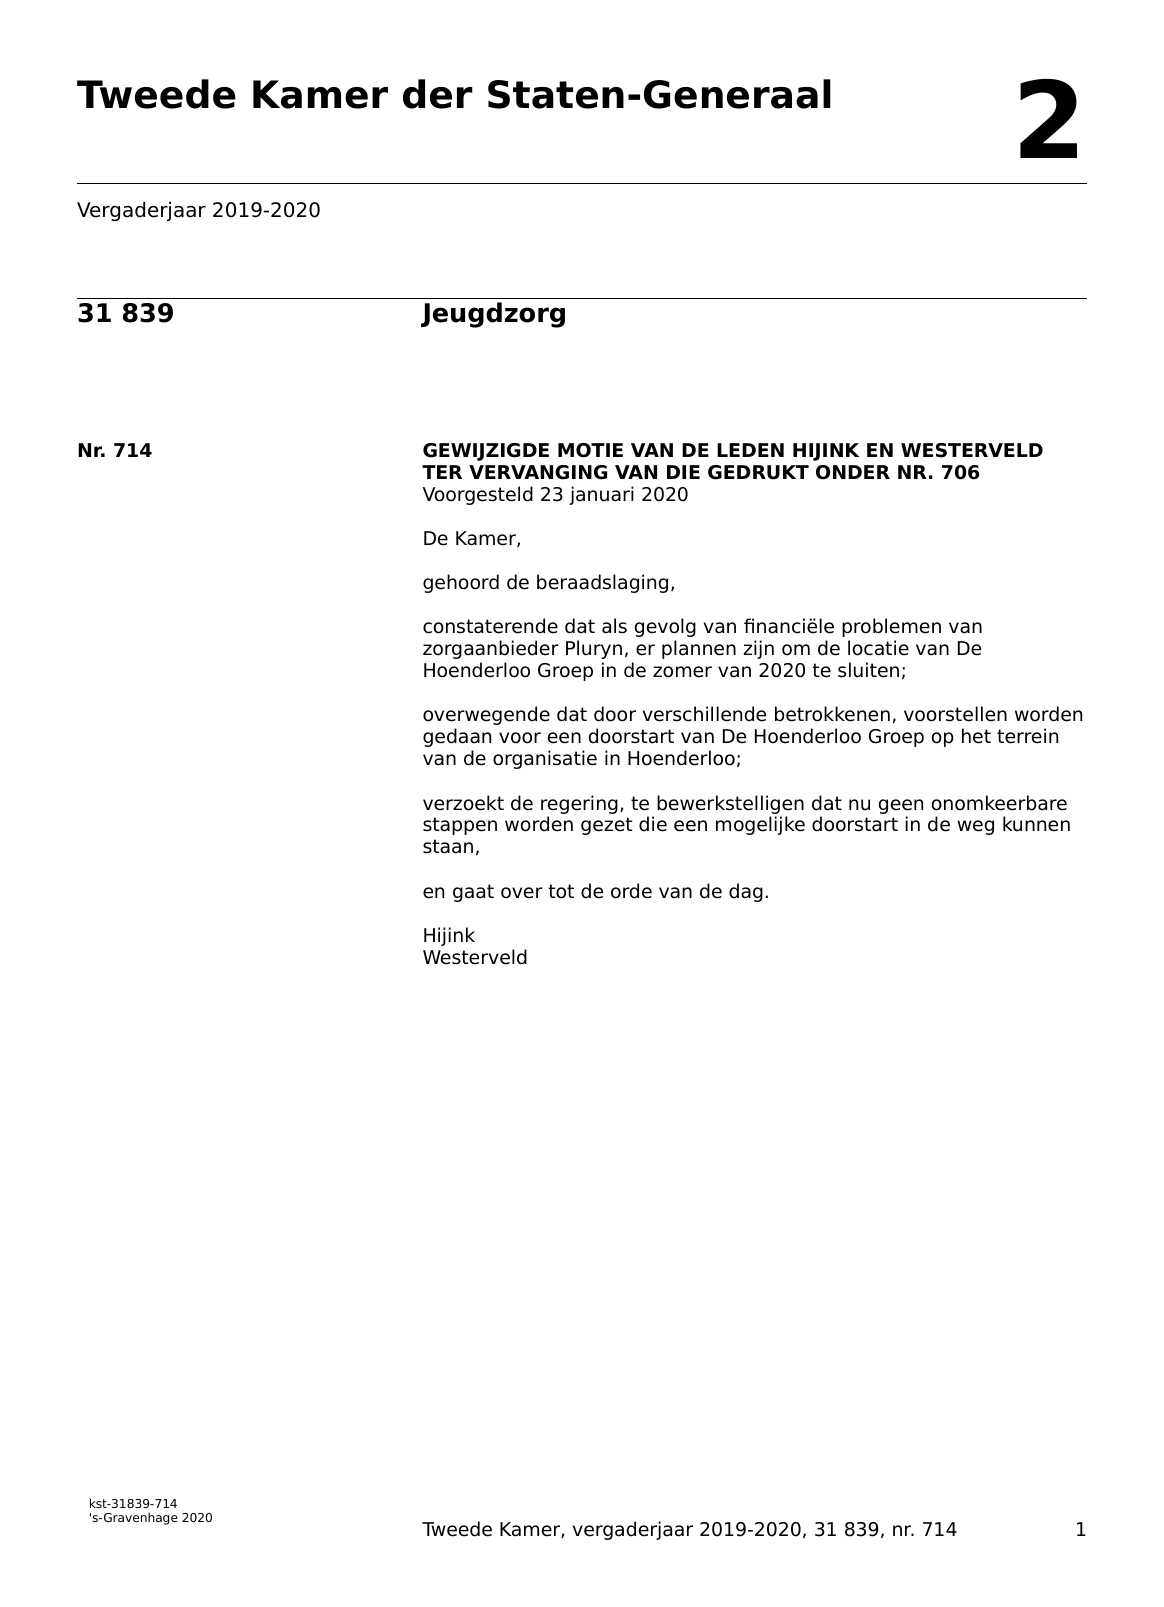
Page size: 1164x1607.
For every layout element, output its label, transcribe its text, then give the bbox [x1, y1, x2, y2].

text en gaat over tot de orde van de dag. [422, 881, 1087, 902]
text verzoekt de regering, te bewerkstelligen dat nu geen onomkeerbare stappen worden gezet die een mogelijke doorstart in de weg kunnen staan, [422, 792, 1087, 858]
text kst-31839-714 [88, 1497, 323, 1511]
text Hijink [422, 925, 1087, 947]
text Westerveld [422, 947, 1087, 969]
subtitle Nr. 714 GEWIJZIGDE MOTIE VAN DE LEDEN HIJINK EN WESTERVELD TER VERVANGING VAN DIE GEDRUKT ONDER NR. 706 [77, 440, 1087, 484]
table_header Tweede Kamer der Staten-Generaal [77, 59, 886, 183]
text Voorgesteld 23 januari 2020 [422, 484, 1087, 506]
text De Kamer, [422, 528, 1087, 550]
text constaterende dat als gevolg van financiële problemen van zorgaanbieder Pluryn, er plannen zijn om de locatie van De Hoenderloo Groep in de zomer van 2020 te sluiten; [422, 616, 1087, 682]
text overwegende dat door verschillende betrokkenen, voorstellen worden gedaan voor een doorstart van De Hoenderloo Groep op het terrein van de organisatie in Hoenderloo; [422, 704, 1087, 770]
subtitle 31 839 Jeugdzorg [77, 299, 1087, 329]
text 's-Gravenhage 2020 [88, 1511, 323, 1525]
table_cell Vergaderjaar 2019-2020 [77, 184, 1087, 298]
table_header 2 [886, 59, 1087, 183]
text gehoord de beraadslaging, [422, 572, 1087, 594]
